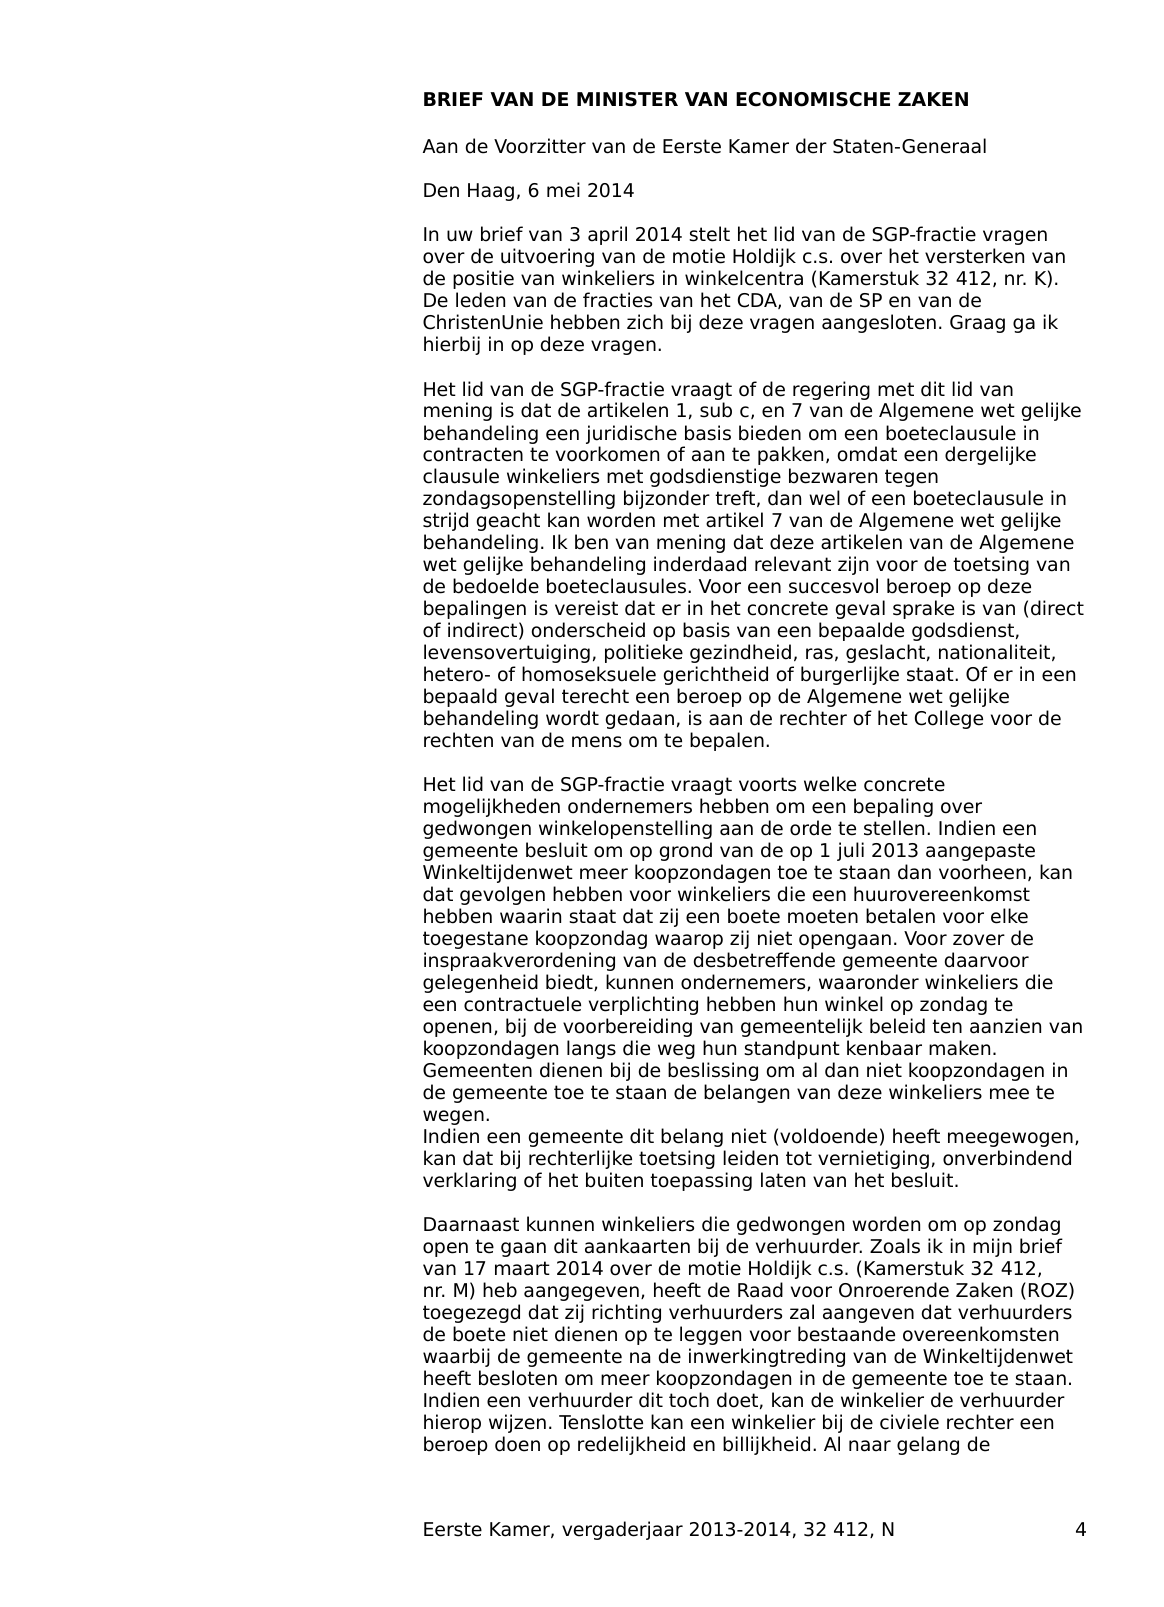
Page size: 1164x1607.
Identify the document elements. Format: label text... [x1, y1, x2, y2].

text Het lid van de SGP-fractie vraagt of de regering met dit lid van mening is dat de artikelen 1, sub c, en 7 van de Algemene wet gelijke behandeling een juridische basis bieden om een boeteclausule in contracten te voorkomen of aan te pakken, omdat een dergelijke clausule winkeliers met godsdienstige bezwaren tegen zondagsopenstelling bijzonder treft, dan wel of een boeteclausule in strijd geacht kan worden met artikel 7 van de Algemene wet gelijke behandeling. Ik ben van mening dat deze artikelen van de Algemene wet gelijke behandeling inderdaad relevant zijn voor de toetsing van de bedoelde boeteclausules. Voor een succesvol beroep op deze bepalingen is vereist dat er in het concrete geval sprake is van (direct of indirect) onderscheid op basis van een bepaalde godsdienst, levensovertuiging, politieke gezindheid, ras, geslacht, nationaliteit, hetero- of homoseksuele gerichtheid of burgerlijke staat. Of er in een bepaald geval terecht een beroep op de Algemene wet gelijke behandeling wordt gedaan, is aan de rechter of het College voor de rechten van de mens om te bepalen. [422, 378, 1087, 752]
text Indien een gemeente dit belang niet (voldoende) heeft meegewogen, kan dat bij rechterlijke toetsing leiden tot vernietiging, onverbindend verklaring of het buiten toepassing laten van het besluit. [422, 1126, 1087, 1192]
text Den Haag, 6 mei 2014 [422, 180, 1087, 202]
text Het lid van de SGP-fractie vraagt voorts welke concrete mogelijkheden ondernemers hebben om een bepaling over gedwongen winkelopenstelling aan de orde te stellen. Indien een gemeente besluit om op grond van de op 1 juli 2013 aangepaste Winkeltijdenwet meer koopzondagen toe te staan dan voorheen, kan dat gevolgen hebben voor winkeliers die een huurovereenkomst hebben waarin staat dat zij een boete moeten betalen voor elke toegestane koopzondag waarop zij niet opengaan. Voor zover de inspraakverordening van de desbetreffende gemeente daarvoor gelegenheid biedt, kunnen ondernemers, waaronder winkeliers die een contractuele verplichting hebben hun winkel op zondag te openen, bij de voorbereiding van gemeentelijk beleid ten aanzien van koopzondagen langs die weg hun standpunt kenbaar maken. Gemeenten dienen bij de beslissing om al dan niet koopzondagen in de gemeente toe te staan de belangen van deze winkeliers mee te wegen. [422, 774, 1087, 1126]
text Aan de Voorzitter van de Eerste Kamer der Staten-Generaal [422, 136, 1087, 158]
text Daarnaast kunnen winkeliers die gedwongen worden om op zondag open te gaan dit aankaarten bij de verhuurder. Zoals ik in mijn brief van 17 maart 2014 over de motie Holdijk c.s. (Kamerstuk 32 412, nr. M) heb aangegeven, heeft de Raad voor Onroerende Zaken (ROZ) toegezegd dat zij richting verhuurders zal aangeven dat verhuurders de boete niet dienen op te leggen voor bestaande overeenkomsten waarbij de gemeente na de inwerkingtreding van de Winkeltijdenwet heeft besloten om meer koopzondagen in de gemeente toe te staan. Indien een verhuurder dit toch doet, kan de winkelier de verhuurder hierop wijzen. Tenslotte kan een winkelier bij de civiele rechter een beroep doen op redelijkheid en billijkheid. Al naar gelang de [422, 1214, 1087, 1456]
subtitle BRIEF VAN DE MINISTER VAN ECONOMISCHE ZAKEN [422, 89, 1087, 111]
text In uw brief van 3 april 2014 stelt het lid van de SGP-fractie vragen over de uitvoering van de motie Holdijk c.s. over het versterken van de positie van winkeliers in winkelcentra (Kamerstuk 32 412, nr. K). De leden van de fracties van het CDA, van de SP en van de ChristenUnie hebben zich bij deze vragen aangesloten. Graag ga ik hierbij in op deze vragen. [422, 224, 1087, 356]
